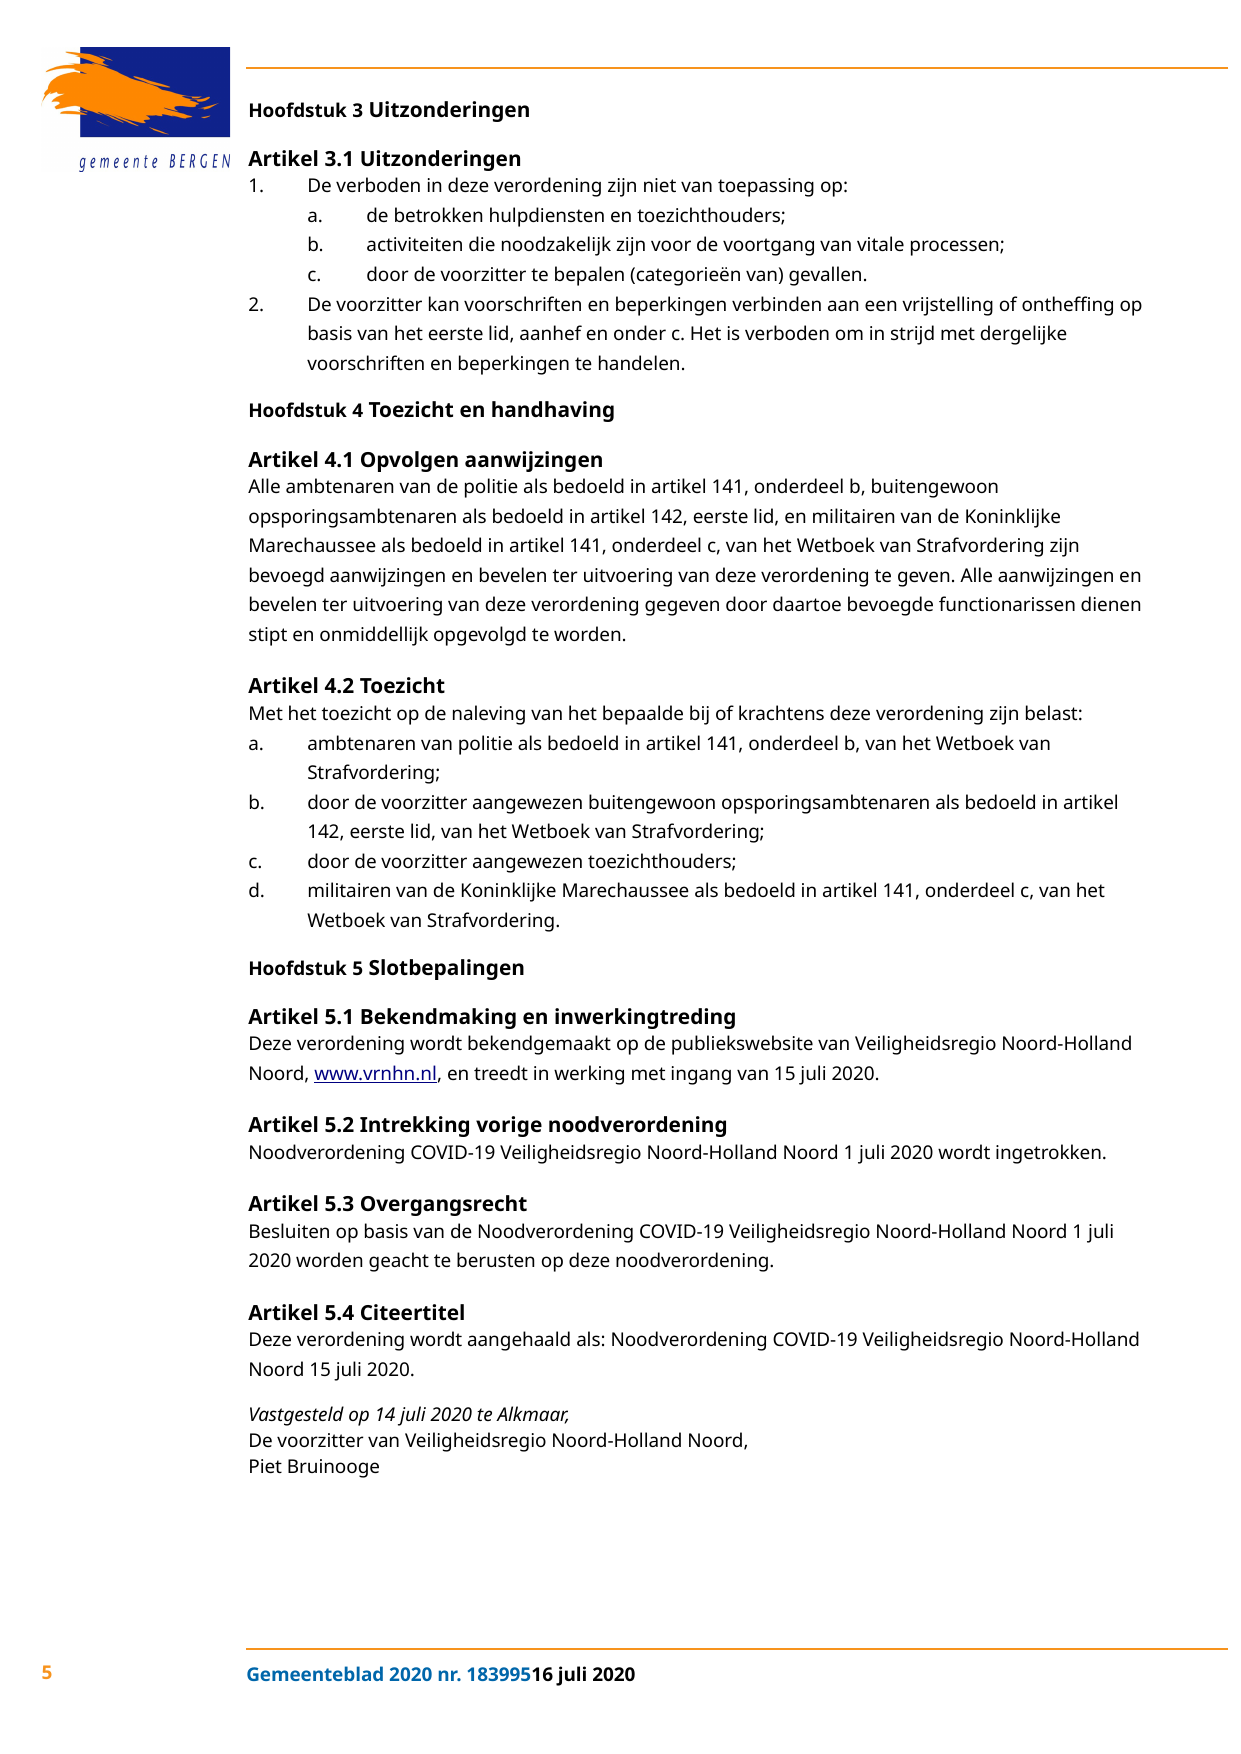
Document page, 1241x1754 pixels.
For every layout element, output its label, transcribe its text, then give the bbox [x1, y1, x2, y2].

text Met het toezicht op de naleving van het bepaalde bij of krachtens deze verordening zijn belast: [248, 700, 1152, 726]
text Vastgesteld op 14 juli 2020 te Alkmaar, [248, 1401, 1152, 1427]
text Artikel 5.3 Overgangsrecht [248, 1189, 1152, 1218]
list de betrokken hulpdiensten en toezichthouders; [307, 202, 1152, 228]
text Artikel 4.1 Opvolgen aanwijzingen [248, 445, 1152, 473]
text Hoofdstuk 3 Uitzonderingen [248, 95, 1152, 123]
text Artikel 5.1 Bekendmaking en inwerkingtreding [248, 1002, 1152, 1031]
text Hoofdstuk 5 Slotbepalingen [248, 953, 1152, 981]
list ambtenaren van politie als bedoeld in artikel 141, onderdeel b, van het Wetboek van Strafvordering; [248, 730, 1152, 785]
list activiteiten die noodzakelijk zijn voor de voortgang van vitale processen; [307, 232, 1152, 257]
picture [41, 47, 231, 172]
text Noodverordening COVID-19 Veiligheidsregio Noord-Holland Noord 1 juli 2020 wordt ingetrokken. [248, 1139, 1152, 1165]
text Alle ambtenaren van de politie als bedoeld in artikel 141, onderdeel b, buitengewoon opsporingsambtenaren als bedoeld in artikel 142, eerste lid, en militairen van de Koninklijke Marechaussee als bedoeld in artikel 141, onderdeel c, van het Wetboek van Strafvordering zijn bevoegd aanwijzingen en bevelen ter uitvoering van deze verordening te geven. Alle aanwijzingen en bevelen ter uitvoering van deze verordening gegeven door daartoe bevoegde functionarissen dienen stipt en onmiddellijk opgevolgd te worden. [248, 473, 1152, 647]
text Piet Bruinooge [248, 1453, 1152, 1479]
list door de voorzitter aangewezen buitengewoon opsporingsambtenaren als bedoeld in artikel 142, eerste lid, van het Wetboek van Strafvordering; [248, 789, 1152, 844]
text Artikel 5.4 Citeertitel [248, 1298, 1152, 1326]
list De voorzitter kan voorschriften en beperkingen verbinden aan een vrijstelling of ontheffing op basis van het eerste lid, aanhef en onder c. Het is verboden om in strijd met dergelijke voorschriften en beperkingen te handelen. [248, 291, 1152, 376]
text Artikel 4.2 Toezicht [248, 672, 1152, 700]
list militairen van de Koninklijke Marechaussee als bedoeld in artikel 141, onderdeel c, van het Wetboek van Strafvordering. [248, 878, 1152, 933]
text Deze verordening wordt bekendgemaakt op de publiekswebsite van Veiligheidsregio Noord-Holland Noord, www.vrnhn.nl, en treedt in werking met ingang van 15 juli 2020. [248, 1031, 1152, 1086]
text Besluiten op basis van de Noodverordening COVID-19 Veiligheidsregio Noord-Holland Noord 1 juli 2020 worden geacht te berusten op deze noodverordening. [248, 1218, 1152, 1273]
text Artikel 5.2 Intrekking vorige noodverordening [248, 1111, 1152, 1139]
list door de voorzitter te bepalen (categorieën van) gevallen. [307, 261, 1152, 287]
list De verboden in deze verordening zijn niet van toepassing op: [248, 172, 1152, 198]
list door de voorzitter aangewezen toezichthouders; [248, 848, 1152, 874]
text Hoofdstuk 4 Toezicht en handhaving [248, 396, 1152, 424]
text De voorzitter van Veiligheidsregio Noord-Holland Noord, [248, 1427, 1152, 1453]
text Deze verordening wordt aangehaald als: Noodverordening COVID-19 Veiligheidsregio Noord-Holland Noord 15 juli 2020. [248, 1326, 1152, 1382]
text Artikel 3.1 Uitzonderingen [248, 144, 1152, 172]
